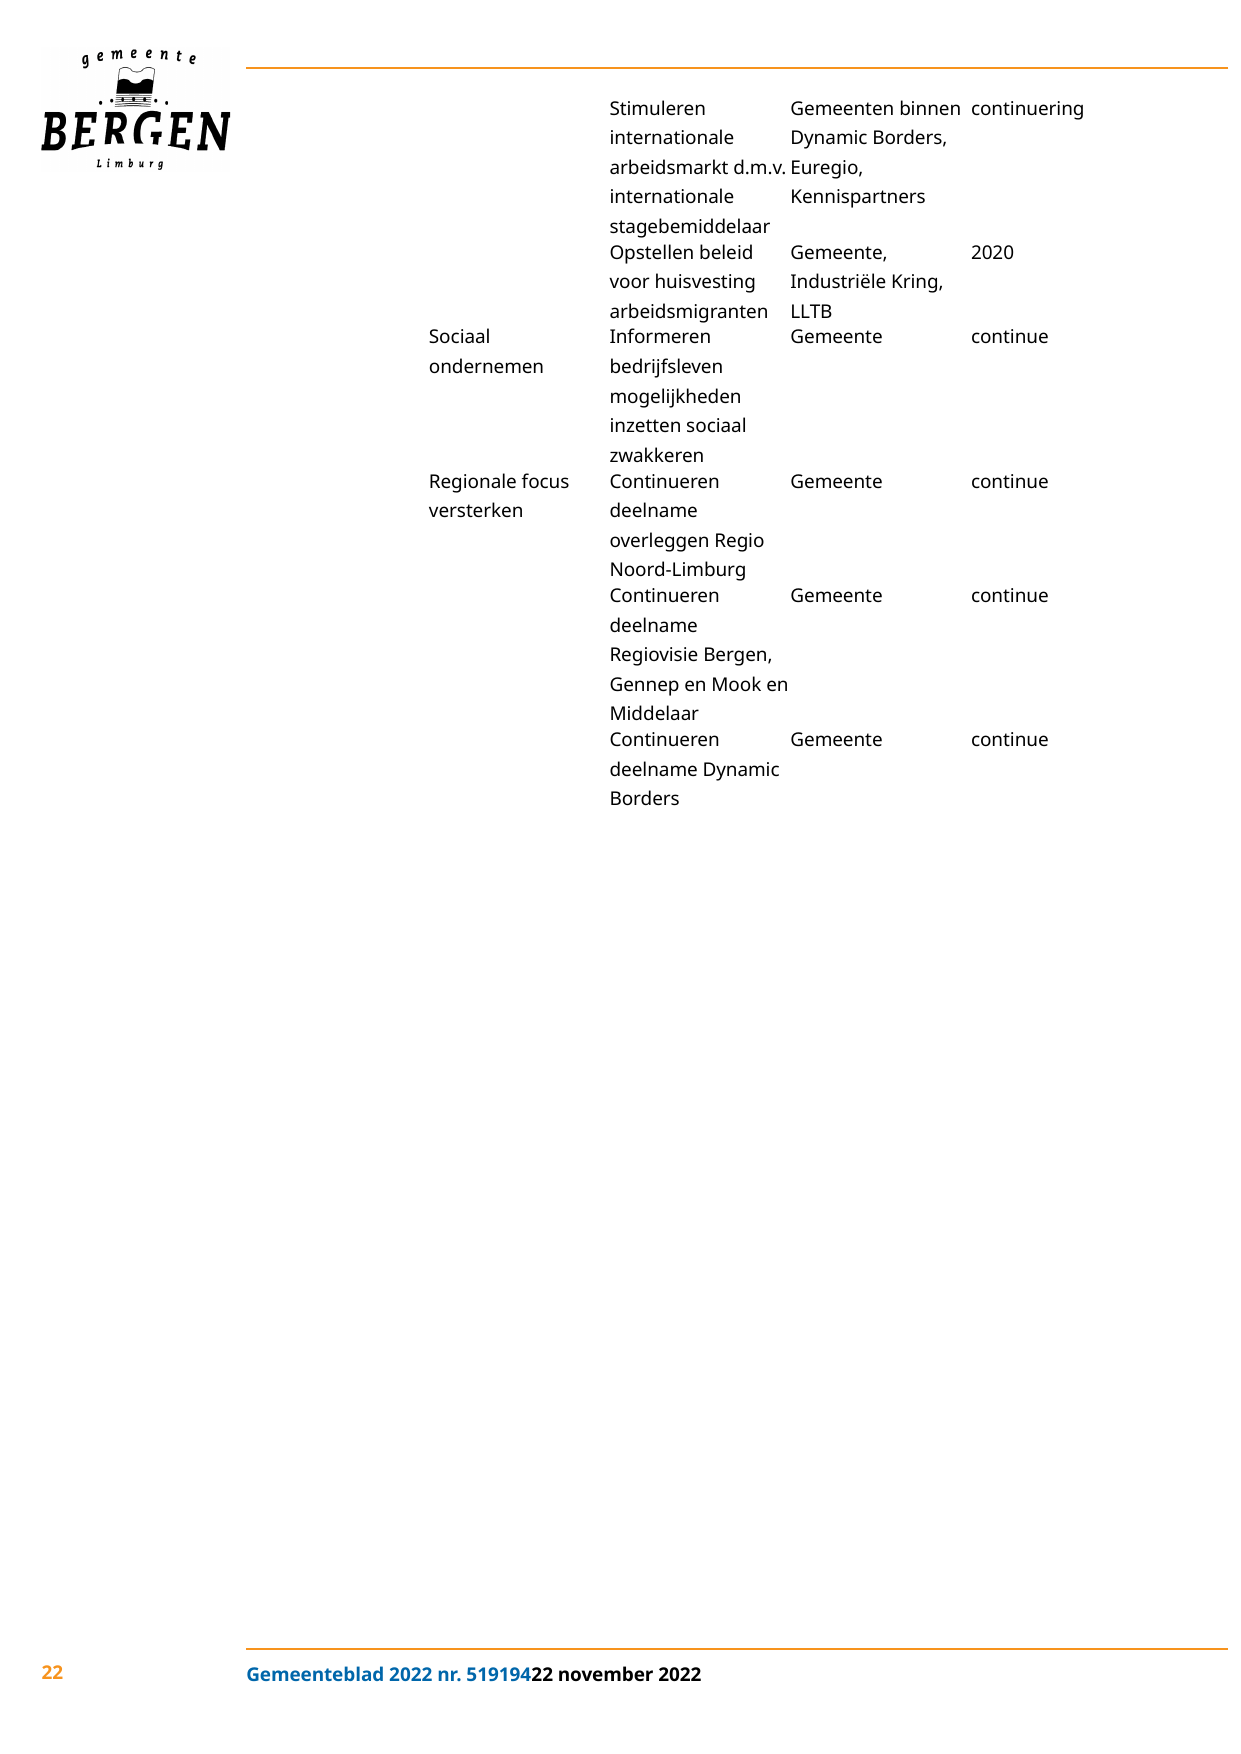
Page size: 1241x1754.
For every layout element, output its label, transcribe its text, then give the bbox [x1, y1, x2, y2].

table_cell [248, 726, 429, 811]
table_cell Informeren bedrijfsleven mogelijkheden inzetten sociaal zwakkeren [609, 324, 790, 468]
table_cell [429, 239, 609, 324]
table_cell [248, 468, 429, 582]
table_cell [248, 95, 429, 239]
table_cell Gemeenten binnen Dynamic Borders, Euregio, Kennispartners [790, 95, 971, 239]
table_cell [248, 239, 429, 324]
table_cell [429, 95, 609, 239]
table_cell Gemeente [790, 324, 971, 468]
table_cell Regionale focus versterken [429, 468, 609, 582]
table_cell continue [971, 726, 1152, 811]
picture [41, 47, 231, 172]
table_cell Continueren deelname overleggen Regio Noord-Limburg [609, 468, 790, 582]
table_cell [248, 324, 429, 468]
table_cell Stimuleren internationale arbeidsmarkt d.m.v. internationale stagebemiddelaar [609, 95, 790, 239]
table_cell continue [971, 582, 1152, 726]
table_cell Gemeente [790, 582, 971, 726]
table_cell Gemeente, Industriële Kring, LLTB [790, 239, 971, 324]
table_cell Continueren deelname Dynamic Borders [609, 726, 790, 811]
table_cell [248, 582, 429, 726]
table_cell Sociaal ondernemen [429, 324, 609, 468]
table_cell Gemeente [790, 468, 971, 582]
table_cell Gemeente [790, 726, 971, 811]
table_cell continuering [971, 95, 1152, 239]
table_cell [429, 582, 609, 726]
table_cell Opstellen beleid voor huisvesting arbeidsmigranten [609, 239, 790, 324]
table_cell 2020 [971, 239, 1152, 324]
table_cell Continueren deelname Regiovisie Bergen, Gennep en Mook en Middelaar [609, 582, 790, 726]
table_cell [429, 726, 609, 811]
table_cell continue [971, 468, 1152, 582]
table_cell continue [971, 324, 1152, 468]
